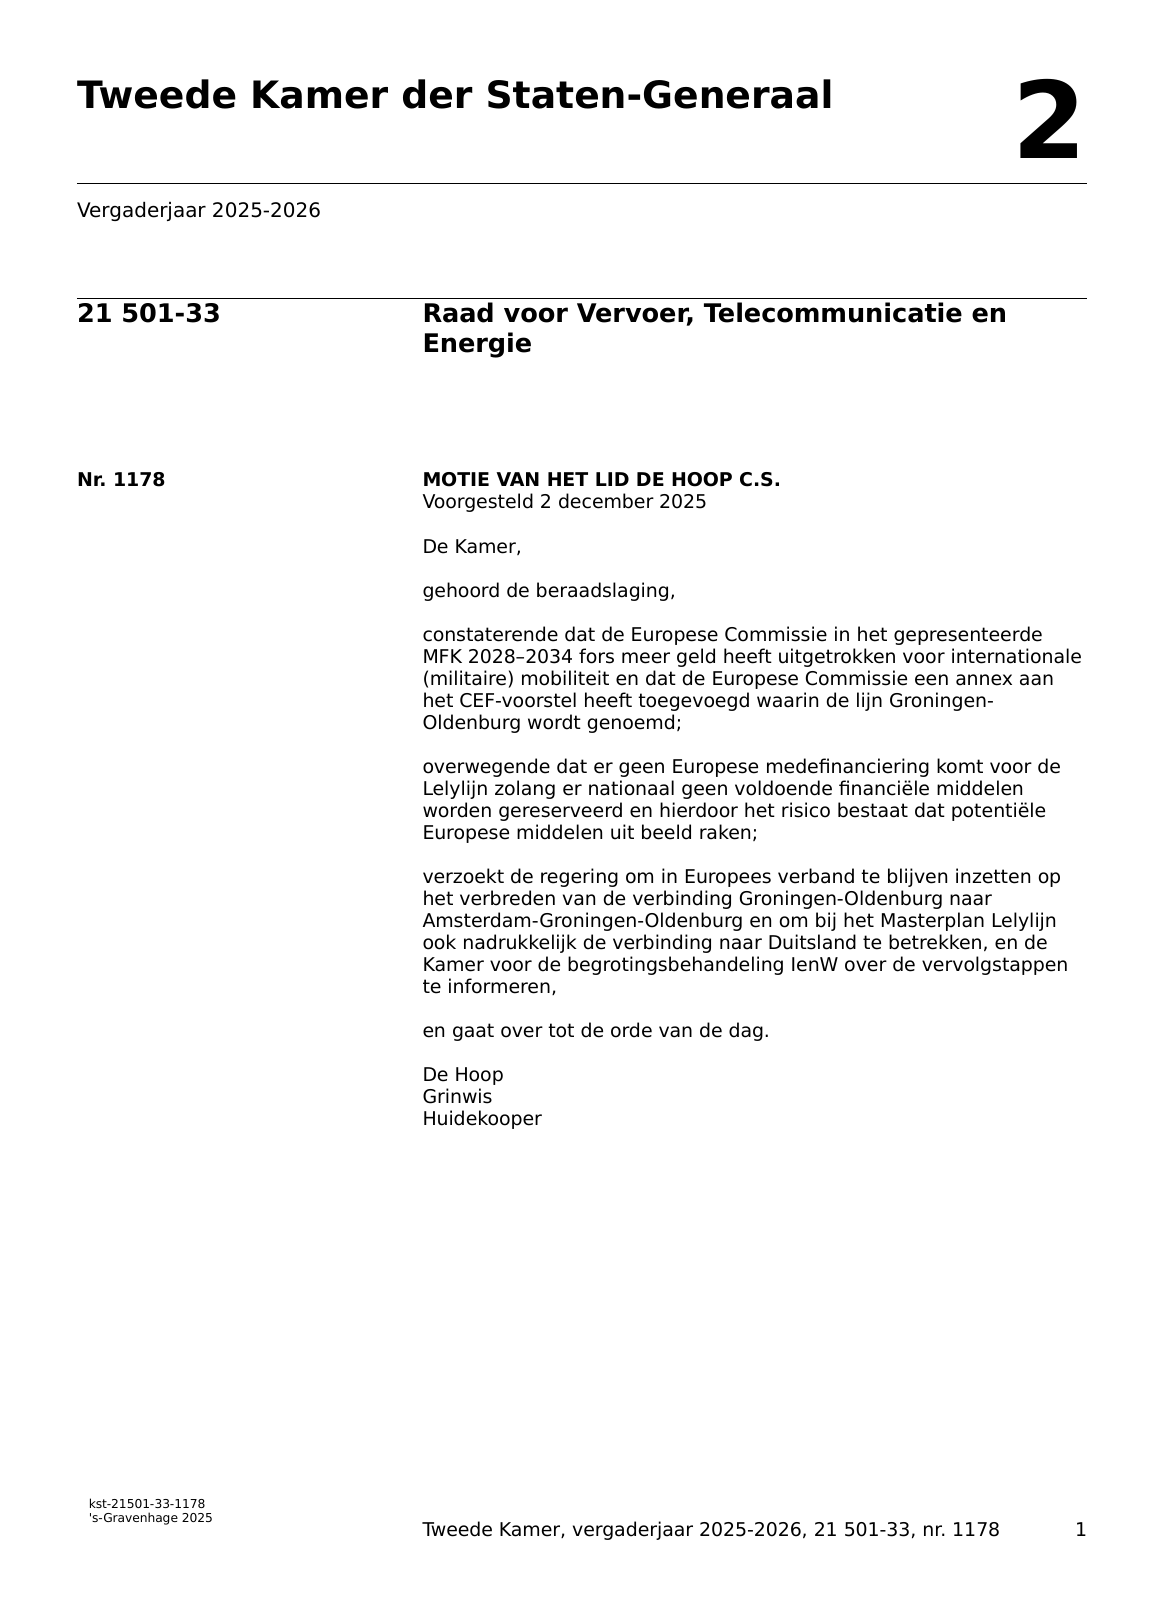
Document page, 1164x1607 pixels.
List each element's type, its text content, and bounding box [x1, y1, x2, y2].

table_header 2 [886, 59, 1087, 183]
subtitle 21 501-33 Raad voor Vervoer, Telecommunicatie en Energie [77, 299, 1087, 358]
table_cell Vergaderjaar 2025-2026 [77, 184, 1087, 298]
text gehoord de beraadslaging, [422, 580, 1087, 602]
text De Hoop [422, 1064, 1087, 1086]
text constaterende dat de Europese Commissie in het gepresenteerde MFK 2028–2034 fors meer geld heeft uitgetrokken voor internationale (militaire) mobiliteit en dat de Europese Commissie een annex aan het CEF-voorstel heeft toegevoegd waarin de lijn Groningen-Oldenburg wordt genoemd; [422, 624, 1087, 734]
text Voorgesteld 2 december 2025 [422, 491, 1087, 513]
table_header Tweede Kamer der Staten-Generaal [77, 59, 886, 183]
text De Kamer, [422, 536, 1087, 557]
subtitle Nr. 1178 MOTIE VAN HET LID DE HOOP C.S. [77, 469, 1087, 491]
text overwegende dat er geen Europese medefinanciering komt voor de Lelylijn zolang er nationaal geen voldoende financiële middelen worden gereserveerd en hierdoor het risico bestaat dat potentiële Europese middelen uit beeld raken; [422, 756, 1087, 844]
text Huidekooper [422, 1108, 1087, 1130]
text verzoekt de regering om in Europees verband te blijven inzetten op het verbreden van de verbinding Groningen-Oldenburg naar Amsterdam-Groningen-Oldenburg en om bij het Masterplan Lelylijn ook nadrukkelijk de verbinding naar Duitsland te betrekken, en de Kamer voor de begrotingsbehandeling IenW over de vervolgstappen te informeren, [422, 866, 1087, 998]
text en gaat over tot de orde van de dag. [422, 1020, 1087, 1042]
text 's-Gravenhage 2025 [88, 1511, 323, 1525]
text Grinwis [422, 1086, 1087, 1108]
text kst-21501-33-1178 [88, 1497, 323, 1511]
